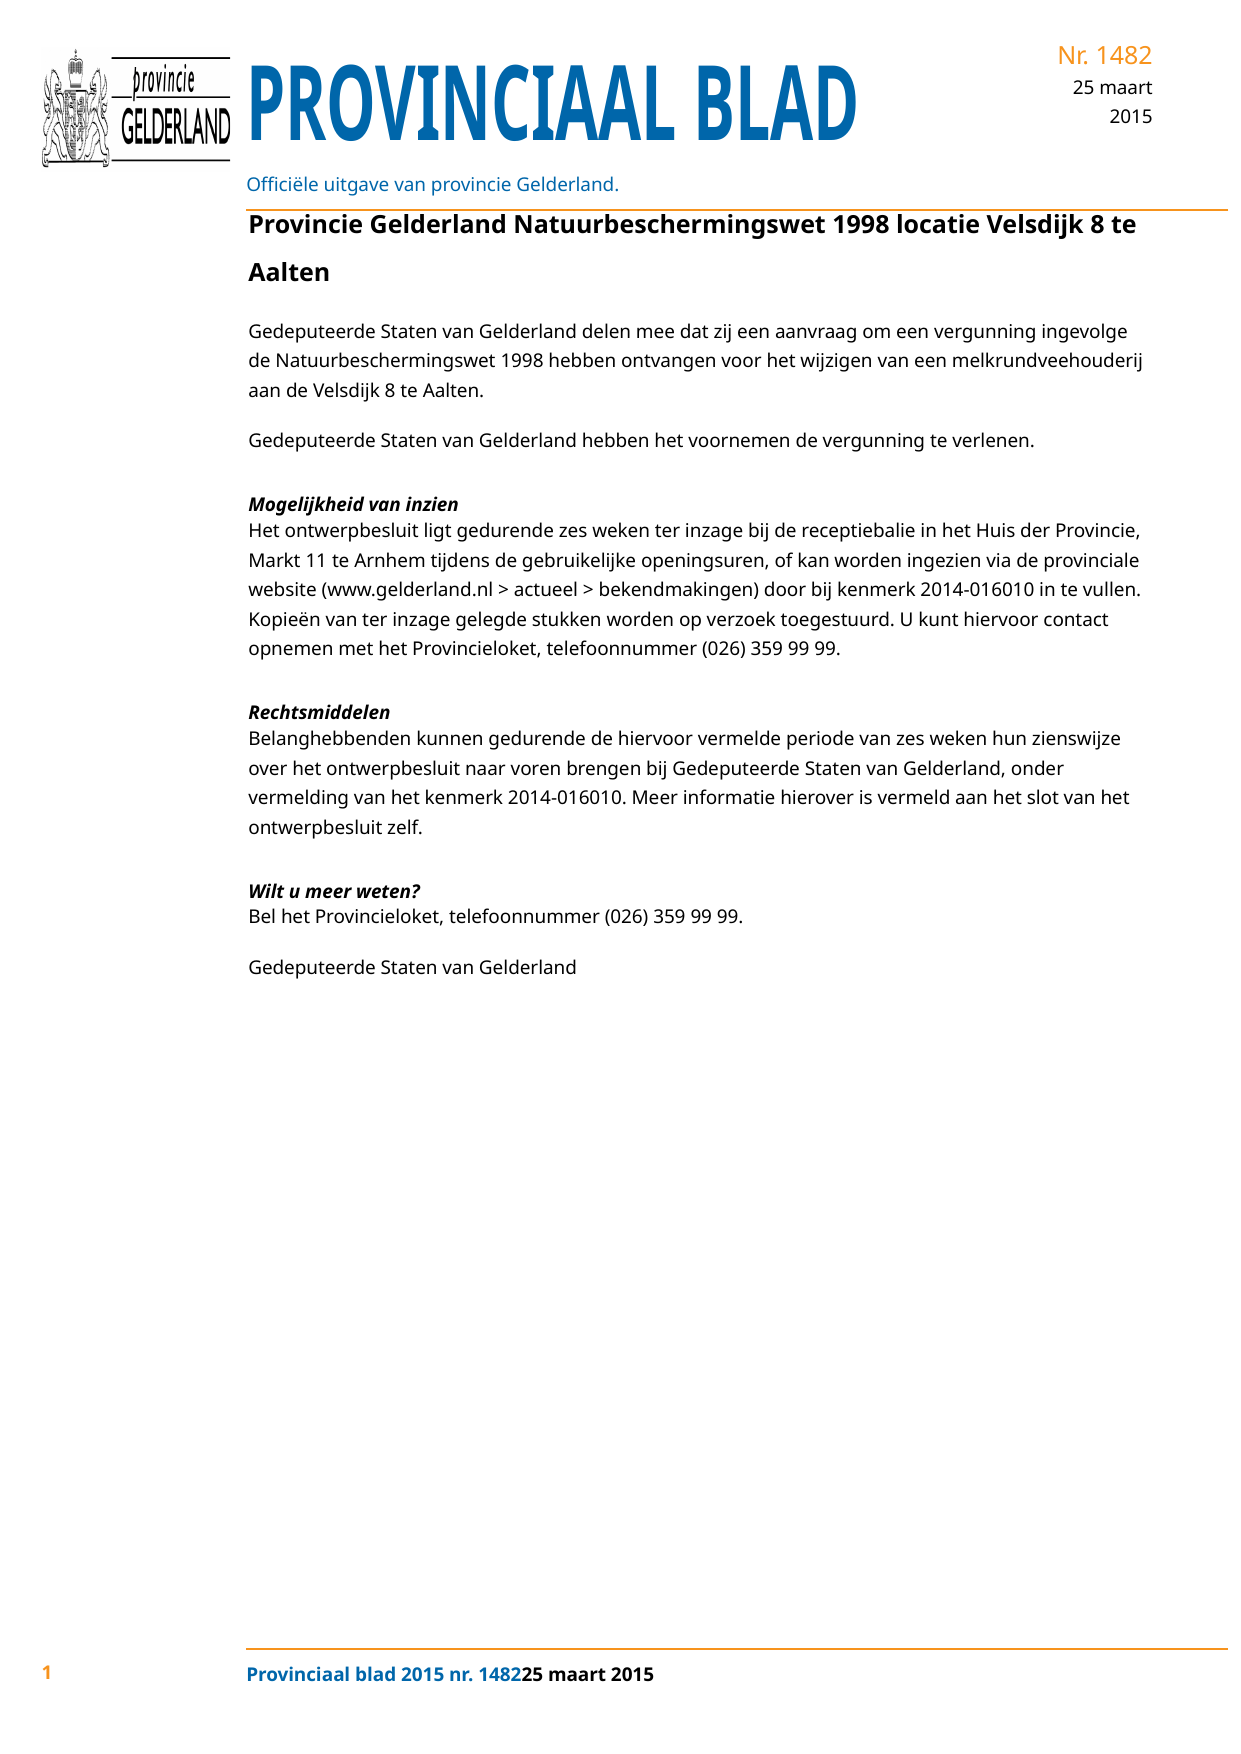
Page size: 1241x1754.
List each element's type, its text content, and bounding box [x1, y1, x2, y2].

text Belanghebbenden kunnen gedurende de hiervoor vermelde periode van zes weken hun zienswijze over het ontwerpbesluit naar voren brengen bij Gedeputeerde Staten van Gelderland, onder vermelding van het kenmerk 2014-016010. Meer informatie hierover is vermeld aan het slot van het ontwerpbesluit zelf. [248, 725, 1152, 840]
text Het ontwerpbesluit ligt gedurende zes weken ter inzage bij de receptiebalie in het Huis der Provincie, Markt 11 te Arnhem tijdens de gebruikelijke openingsuren, of kan worden ingezien via de provinciale website (www.gelderland.nl > actueel > bekendmakingen) door bij kenmerk 2014-016010 in te vullen. Kopieën van ter inzage gelegde stukken worden op verzoek toegestuurd. U kunt hiervoor contact opnemen met het Provincieloket, telefoonnummer (026) 359 99 99. [248, 517, 1152, 661]
text Gedeputeerde Staten van Gelderland [248, 954, 1152, 980]
text Mogelijkheid van inzien [248, 491, 1152, 517]
text Gedeputeerde Staten van Gelderland hebben het voornemen de vergunning te verlenen. [248, 427, 1152, 453]
text Rechtsmiddelen [248, 699, 1152, 725]
picture [41, 47, 231, 172]
text Gedeputeerde Staten van Gelderland delen mee dat zij een aanvraag om een vergunning ingevolge de Natuurbeschermingswet 1998 hebben ontvangen voor het wijzigen van een melkrundveehouderij aan de Velsdijk 8 te Aalten. [248, 318, 1152, 403]
text Provincie Gelderland Natuurbeschermingswet 1998 locatie Velsdijk 8 te Aalten [248, 211, 1152, 288]
text Bel het Provincieloket, telefoonnummer (026) 359 99 99. [248, 904, 1152, 929]
text Wilt u meer weten? [248, 878, 1152, 904]
